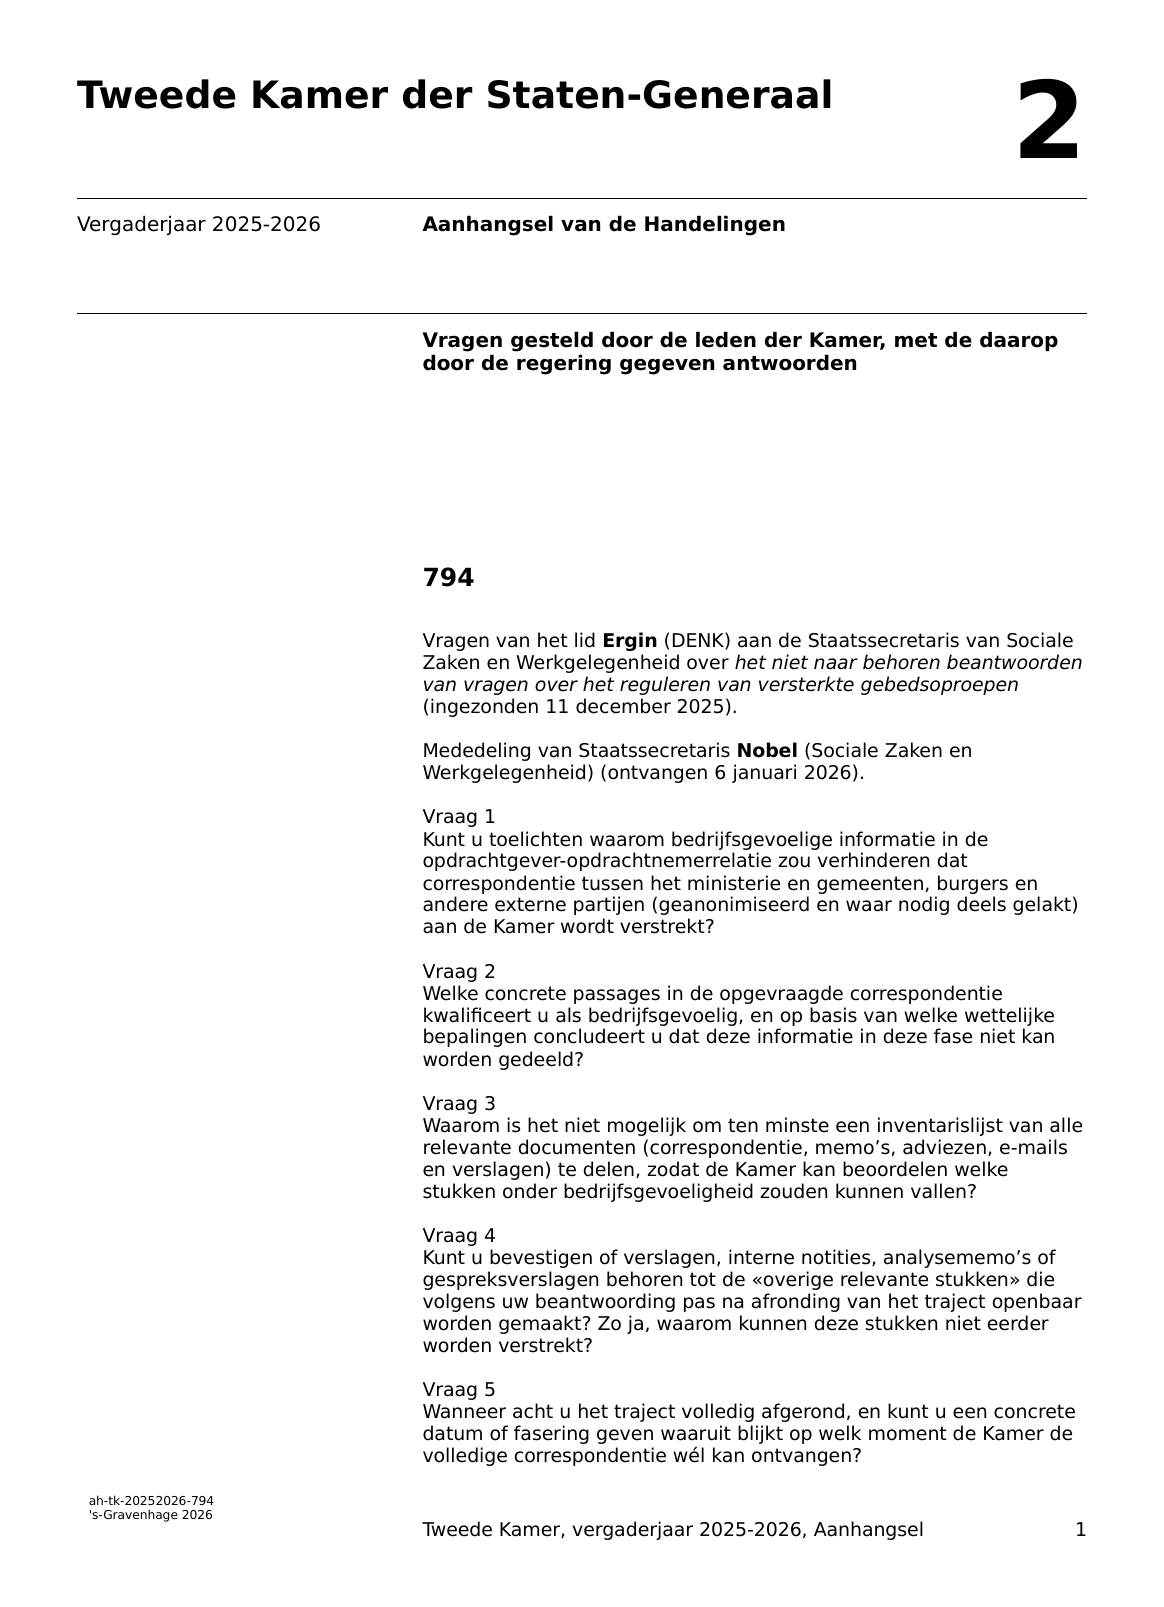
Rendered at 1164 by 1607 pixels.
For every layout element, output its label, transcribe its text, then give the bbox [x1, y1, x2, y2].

text ah-tk-20252026-794 [88, 1494, 323, 1508]
text Vraag 2 [422, 961, 1087, 982]
text Kunt u bevestigen of verslagen, interne notities, analysememo’s of gespreksverslagen behoren tot de «overige relevante stukken» die volgens uw beantwoording pas na afronding van het traject openbaar worden gemaakt? Zo ja, waarom kunnen deze stukken niet eerder worden verstrekt? [422, 1247, 1087, 1357]
text 794 [422, 563, 1087, 592]
text Vraag 4 [422, 1225, 1087, 1247]
table_header Tweede Kamer der Staten-Generaal [77, 59, 886, 198]
text Mededeling van Staatssecretaris Nobel (Sociale Zaken en Werkgelegenheid) (ontvangen 6 januari 2026). [422, 740, 1087, 784]
text Vraag 5 [422, 1379, 1087, 1401]
text Wanneer acht u het traject volledig afgerond, en kunt u een concrete datum of fasering geven waaruit blijkt op welk moment de Kamer de volledige correspondentie wél kan ontvangen? [422, 1401, 1087, 1467]
table_cell Vragen gesteld door de leden der Kamer, met de daarop door de regering gegeven antwoorden [422, 314, 1087, 375]
text Kunt u toelichten waarom bedrijfsgevoelige informatie in de opdrachtgever-opdrachtnemerrelatie zou verhinderen dat correspondentie tussen het ministerie en gemeenten, burgers en andere externe partijen (geanonimiseerd en waar nodig deels gelakt) aan de Kamer wordt verstrekt? [422, 828, 1087, 938]
text 's-Gravenhage 2026 [88, 1508, 323, 1522]
table_cell Aanhangsel van de Handelingen [422, 199, 1087, 313]
text Waarom is het niet mogelijk om ten minste een inventarislijst van alle relevante documenten (correspondentie, memo’s, adviezen, e-mails en verslagen) te delen, zodat de Kamer kan beoordelen welke stukken onder bedrijfsgevoeligheid zouden kunnen vallen? [422, 1114, 1087, 1202]
text Vragen van het lid Ergin (DENK) aan de Staatssecretaris van Sociale Zaken en Werkgelegenheid over het niet naar behoren beantwoorden van vragen over het reguleren van versterkte gebedsoproepen (ingezonden 11 december 2025). [422, 630, 1087, 718]
text Welke concrete passages in de opgevraagde correspondentie kwalificeert u als bedrijfsgevoelig, en op basis van welke wettelijke bepalingen concludeert u dat deze informatie in deze fase niet kan worden gedeeld? [422, 982, 1087, 1070]
text Vraag 1 [422, 806, 1087, 828]
text Vraag 3 [422, 1093, 1087, 1114]
table_header 2 [886, 59, 1087, 198]
table_cell Vergaderjaar 2025-2026 [77, 199, 422, 313]
table_cell [77, 314, 422, 375]
